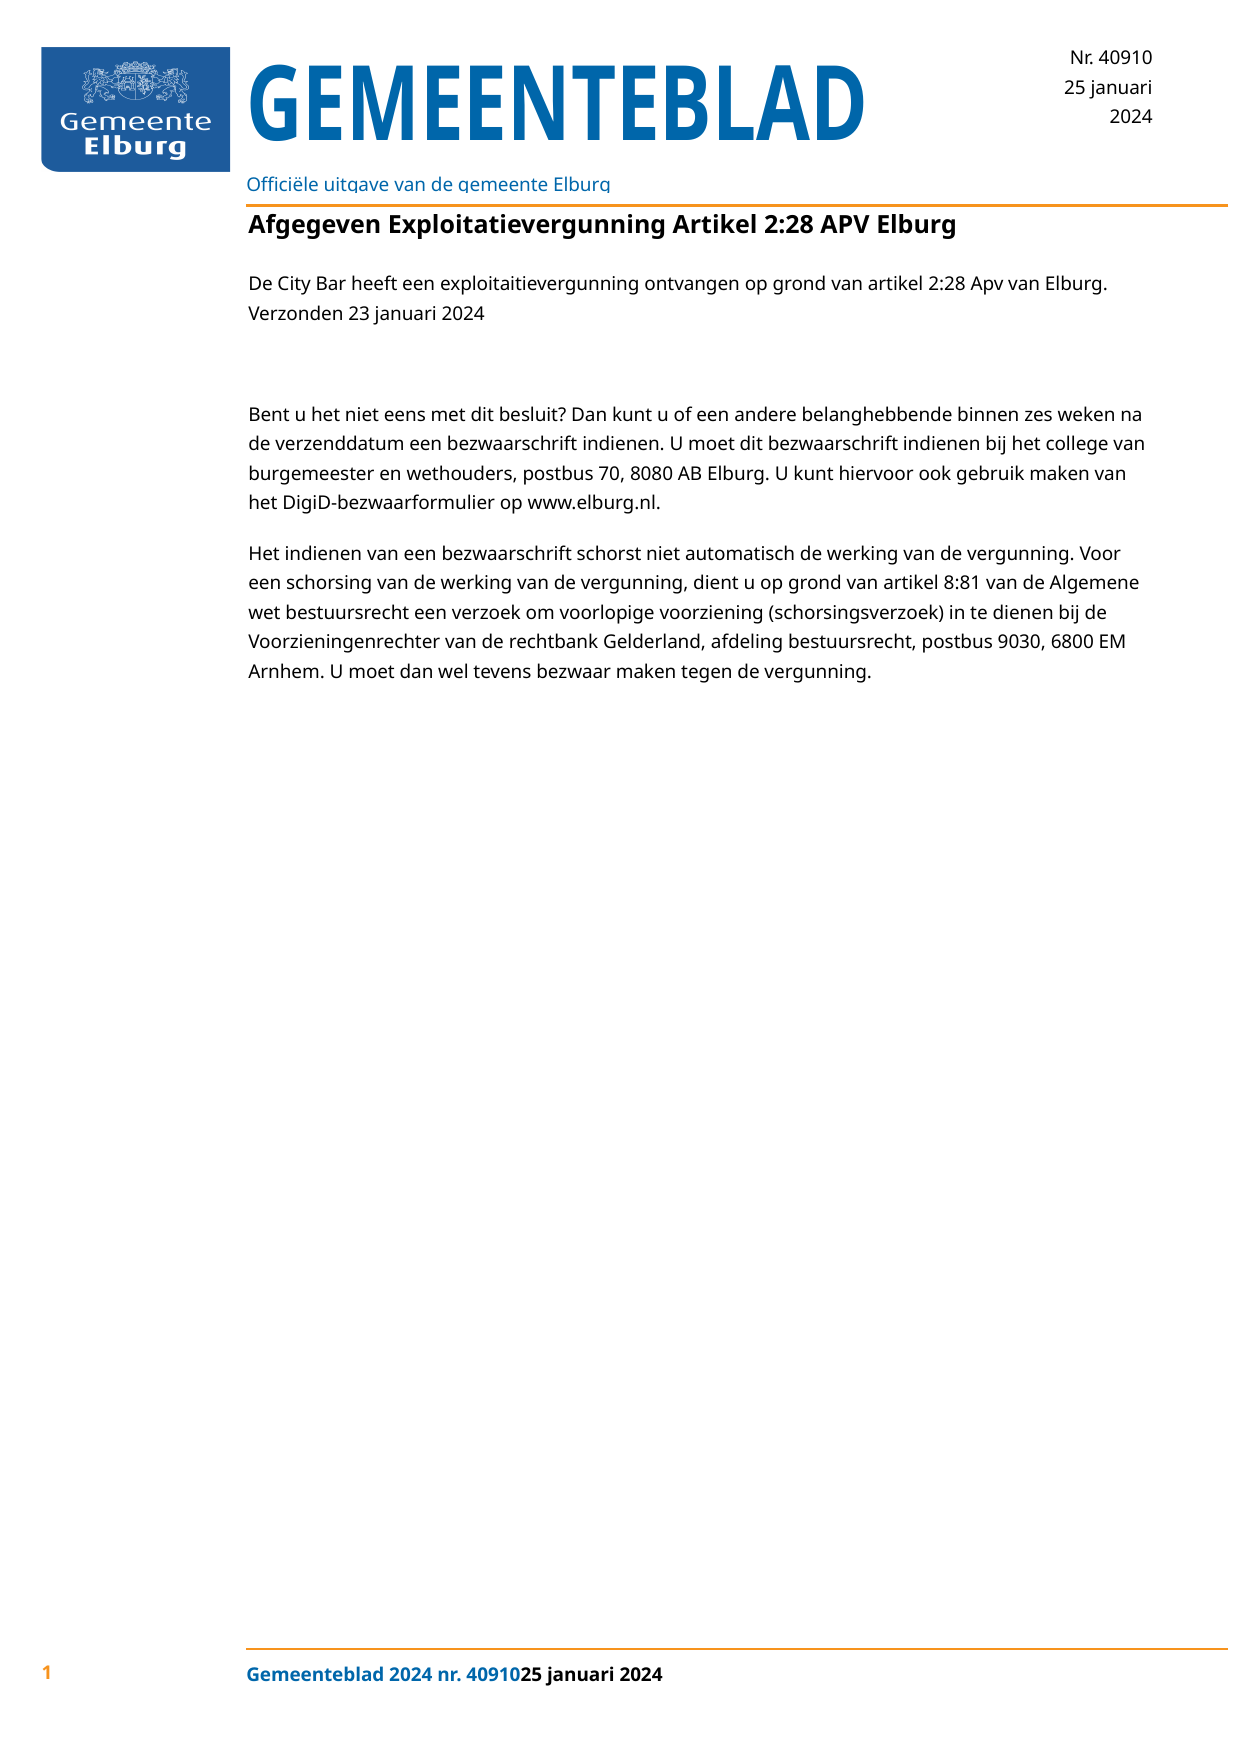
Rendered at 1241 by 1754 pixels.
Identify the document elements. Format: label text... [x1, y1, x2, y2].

picture [41, 47, 231, 172]
text Afgegeven Exploitatievergunning Artikel 2:28 APV Elburg [248, 207, 1152, 241]
text De City Bar heeft een exploitaitievergunning ontvangen op grond van artikel 2:28 Apv van Elburg. Verzonden 23 januari 2024 [248, 270, 1152, 326]
text Bent u het niet eens met dit besluit? Dan kunt u of een andere belanghebbende binnen zes weken na de verzenddatum een bezwaarschrift indienen. U moet dit bezwaarschrift indienen bij het college van burgemeester en wethouders, postbus 70, 8080 AB Elburg. U kunt hiervoor ook gebruik maken van het DigiD-bezwaarformulier op www.elburg.nl. [248, 401, 1152, 515]
text Het indienen van een bezwaarschrift schorst niet automatisch de werking van de vergunning. Voor een schorsing van de werking van de vergunning, dient u op grond van artikel 8:81 van de Algemene wet bestuursrecht een verzoek om voorlopige voorziening (schorsingsverzoek) in te dienen bij de Voorzieningenrechter van de rechtbank Gelderland, afdeling bestuursrecht, postbus 9030, 6800 EM Arnhem. U moet dan wel tevens bezwaar maken tegen de vergunning. [248, 540, 1152, 684]
